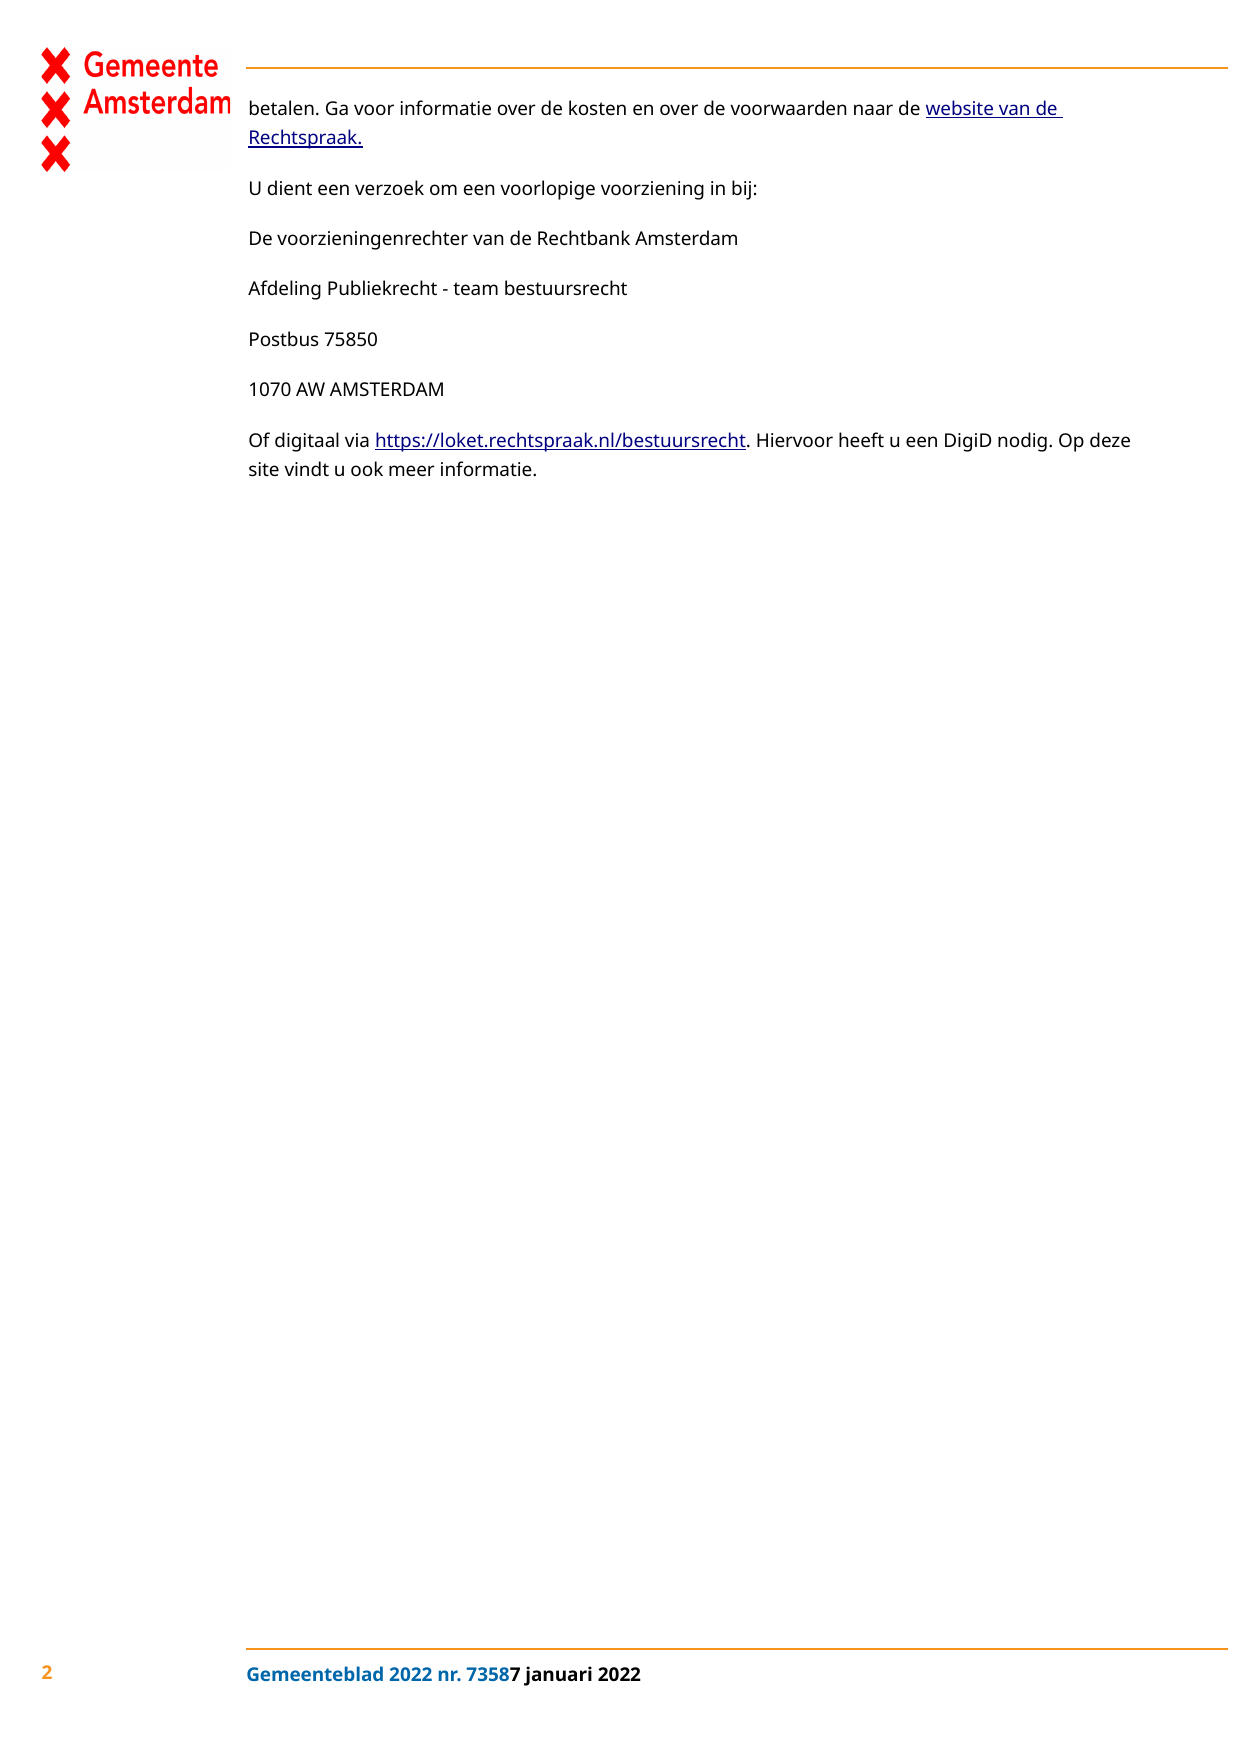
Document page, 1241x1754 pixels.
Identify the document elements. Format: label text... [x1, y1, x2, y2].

text betalen. Ga voor informatie over de kosten en over de voorwaarden naar de website van de Rechtspraak. [248, 95, 1152, 150]
text 1070 AW AMSTERDAM [248, 376, 1152, 402]
text Postbus 75850 [248, 326, 1152, 352]
text De voorzieningenrechter van de Rechtbank Amsterdam [248, 225, 1152, 251]
text Of digitaal via https://loket.rechtspraak.nl/bestuursrecht. Hiervoor heeft u een DigiD nodig. Op deze site vindt u ook meer informatie. [248, 427, 1152, 482]
picture [41, 47, 231, 172]
text Afdeling Publiekrecht - team bestuursrecht [248, 276, 1152, 301]
text U dient een verzoek om een voorlopige voorziening in bij: [248, 175, 1152, 201]
